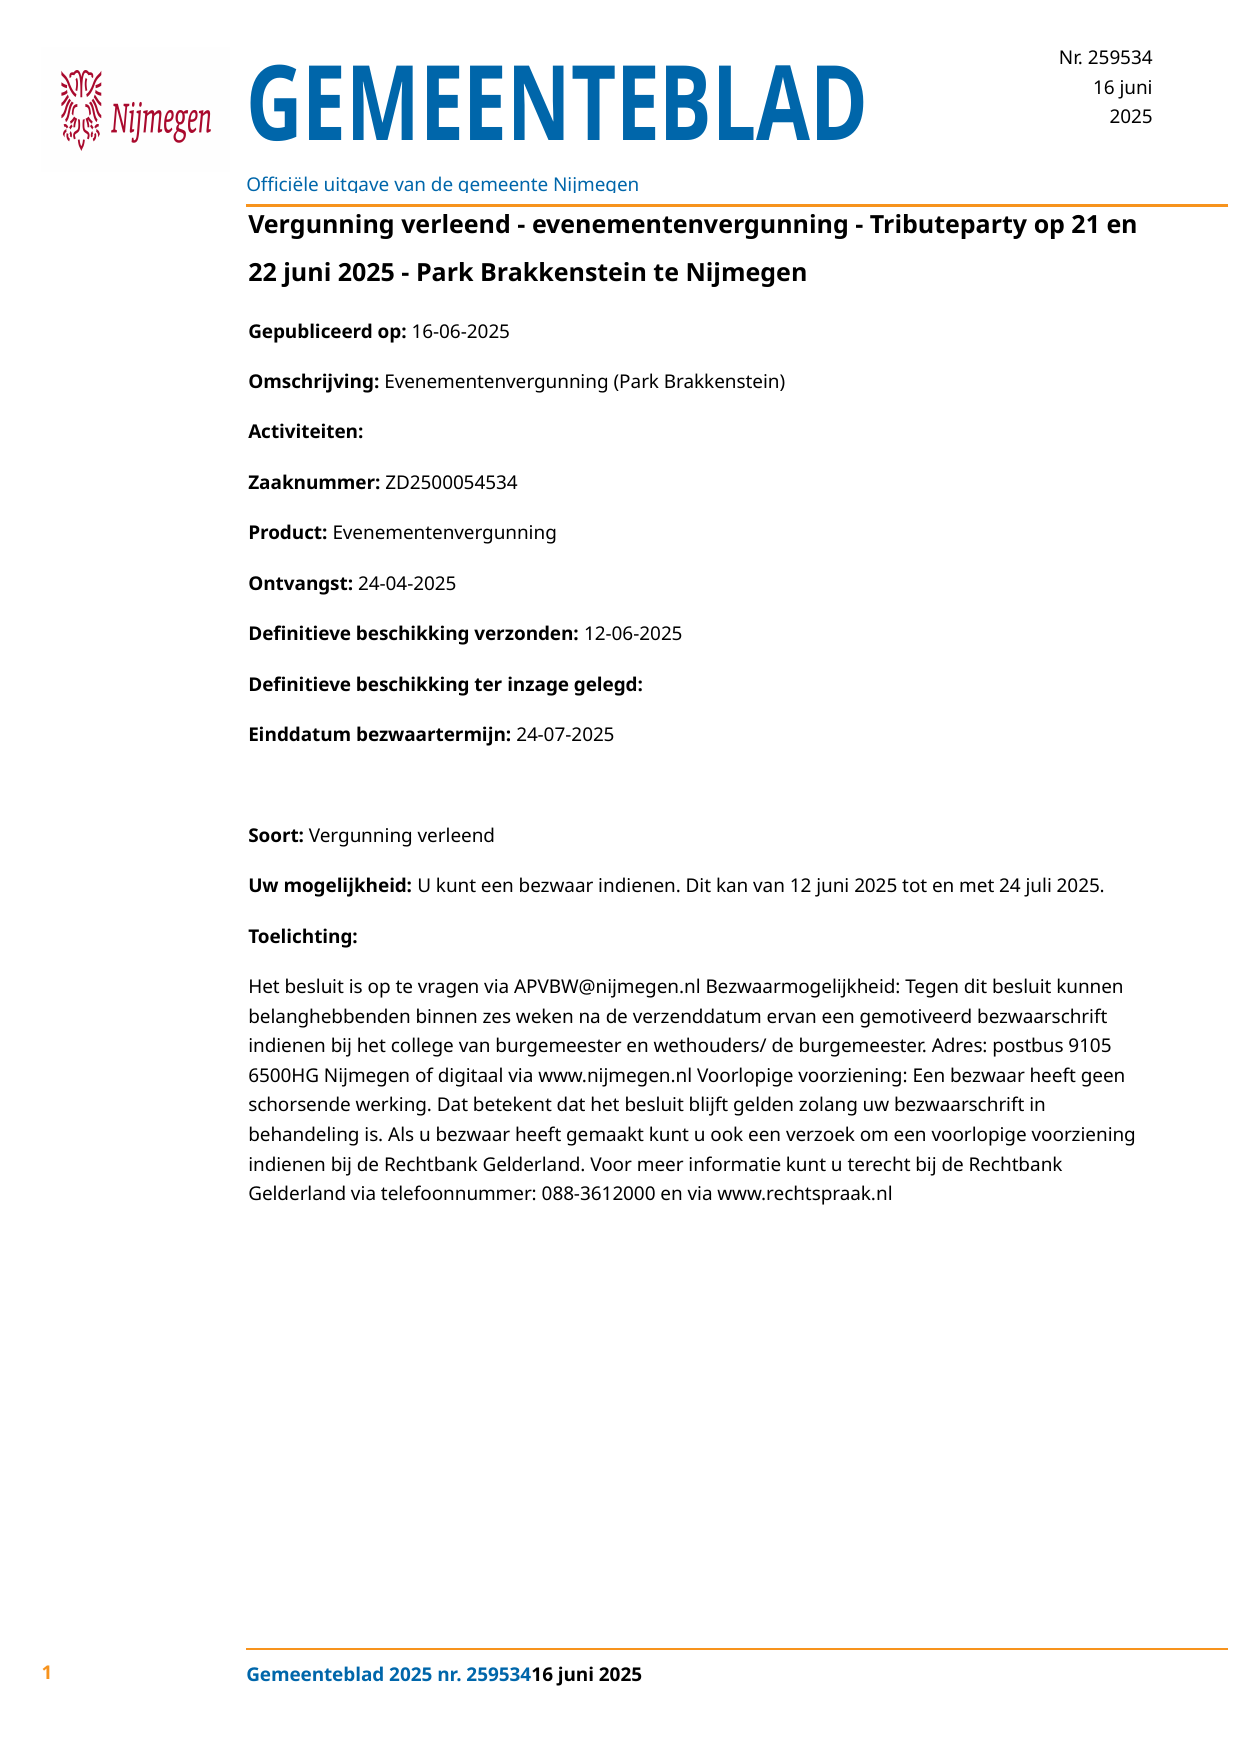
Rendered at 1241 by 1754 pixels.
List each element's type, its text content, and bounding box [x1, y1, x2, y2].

text Soort: Vergunning verleend [248, 822, 1152, 848]
text Gepubliceerd op: 16-06-2025 [248, 318, 1152, 344]
picture [41, 47, 231, 172]
text Toelichting: [248, 923, 1152, 949]
text Vergunning verleend - evenementenvergunning - Tributeparty op 21 en 22 juni 2025 - Park Brakkenstein te Nijmegen [248, 207, 1152, 288]
text Definitieve beschikking ter inzage gelegd: [248, 671, 1152, 697]
text Het besluit is op te vragen via APVBW@nijmegen.nl Bezwaarmogelijkheid: Tegen dit besluit kunnen belanghebbenden binnen zes weken na de verzenddatum ervan een gemotiveerd bezwaarschrift indienen bij het college van burgemeester en wethouders/ de burgemeester. Adres: postbus 9105 6500HG Nijmegen of digitaal via www.nijmegen.nl Voorlopige voorziening: Een bezwaar heeft geen schorsende werking. Dat betekent dat het besluit blijft gelden zolang uw bezwaarschrift in behandeling is. Als u bezwaar heeft gemaakt kunt u ook een verzoek om een voorlopige voorziening indienen bij de Rechtbank Gelderland. Voor meer informatie kunt u terecht bij de Rechtbank Gelderland via telefoonnummer: 088-3612000 en via www.rechtspraak.nl [248, 973, 1152, 1206]
text Definitieve beschikking verzonden: 12-06-2025 [248, 620, 1152, 646]
text Product: Evenementenvergunning [248, 519, 1152, 545]
text Uw mogelijkheid: U kunt een bezwaar indienen. Dit kan van 12 juni 2025 tot en met 24 juli 2025. [248, 872, 1152, 898]
text Activiteiten: [248, 419, 1152, 444]
text Omschrijving: Evenementenvergunning (Park Brakkenstein) [248, 368, 1152, 394]
text Einddatum bezwaartermijn: 24-07-2025 [248, 721, 1152, 747]
text Zaaknummer: ZD2500054534 [248, 469, 1152, 495]
text Ontvangst: 24-04-2025 [248, 570, 1152, 596]
